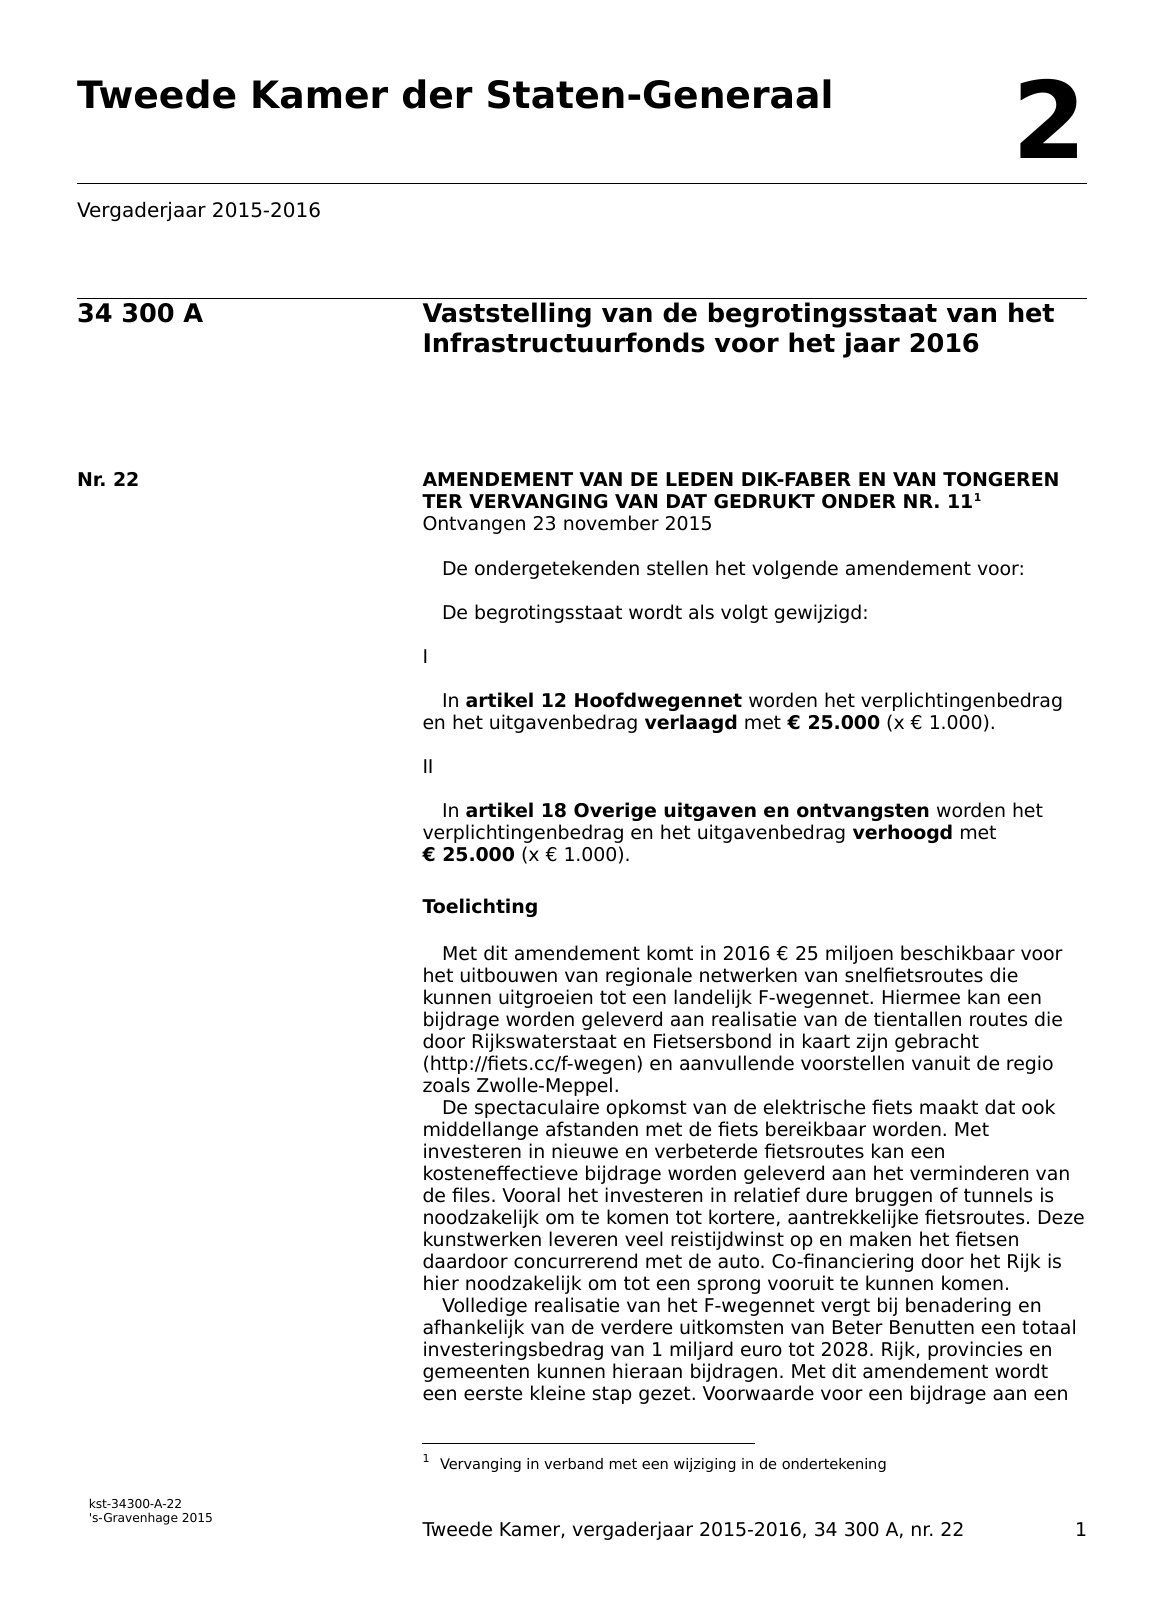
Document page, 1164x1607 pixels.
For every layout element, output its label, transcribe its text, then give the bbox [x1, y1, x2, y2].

text I [422, 646, 1087, 668]
subtitle 34 300 A Vaststelling van de begrotingsstaat van het Infrastructuurfonds voor het jaar 2016 [77, 299, 1087, 358]
text II [422, 756, 1087, 778]
table_header 2 [886, 59, 1087, 183]
subtitle Nr. 22 AMENDEMENT VAN DE LEDEN DIK-FABER EN VAN TONGEREN TER VERVANGING VAN DAT GEDRUKT ONDER NR. 11 [77, 469, 1087, 513]
text kst-34300-A-22 [88, 1497, 323, 1511]
text De begrotingsstaat wordt als volgt gewijzigd: [422, 602, 1087, 624]
text In artikel 18 Overige uitgaven en ontvangsten worden het verplichtingenbedrag en het uitgavenbedrag verhoogd met € 25.000 (x € 1.000). [422, 800, 1087, 866]
text In artikel 12 Hoofdwegennet worden het verplichtingenbedrag en het uitgavenbedrag verlaagd met € 25.000 (x € 1.000). [422, 690, 1087, 734]
subtitle Toelichting [422, 896, 1087, 918]
text Ontvangen 23 november 2015 [422, 513, 1087, 535]
table_header Tweede Kamer der Staten-Generaal [77, 59, 886, 183]
text 's-Gravenhage 2015 [88, 1511, 323, 1525]
text De ondergetekenden stellen het volgende amendement voor: [422, 557, 1087, 579]
text Met dit amendement komt in 2016 € 25 miljoen beschikbaar voor het uitbouwen van regionale netwerken van snelfietsroutes die kunnen uitgroeien tot een landelijk F-wegennet. Hiermee kan een bijdrage worden geleverd aan realisatie van de tientallen routes die door Rijkswaterstaat en Fietsersbond in kaart zijn gebracht (http://fiets.cc/f-wegen) en aanvullende voorstellen vanuit de regio zoals Zwolle-Meppel. [422, 943, 1087, 1097]
text Volledige realisatie van het F-wegennet vergt bij benadering en afhankelijk van de verdere uitkomsten van Beter Benutten een totaal investeringsbedrag van 1 miljard euro tot 2028. Rijk, provincies en gemeenten kunnen hieraan bijdragen. Met dit amendement wordt een eerste kleine stap gezet. Voorwaarde voor een bijdrage aan een [422, 1295, 1087, 1405]
text De spectaculaire opkomst van de elektrische fiets maakt dat ook middellange afstanden met de fiets bereikbaar worden. Met investeren in nieuwe en verbeterde fietsroutes kan een kosteneffectieve bijdrage worden geleverd aan het verminderen van de files. Vooral het investeren in relatief dure bruggen of tunnels is noodzakelijk om te komen tot kortere, aantrekkelijke fietsroutes. Deze kunstwerken leveren veel reistijdwinst op en maken het fietsen daardoor concurrerend met de auto. Co-financiering door het Rijk is hier noodzakelijk om tot een sprong vooruit te kunnen komen. [422, 1097, 1087, 1295]
table_cell Vergaderjaar 2015-2016 [77, 184, 1087, 298]
text Vervanging in verband met een wijziging in de ondertekening [422, 1452, 1087, 1474]
